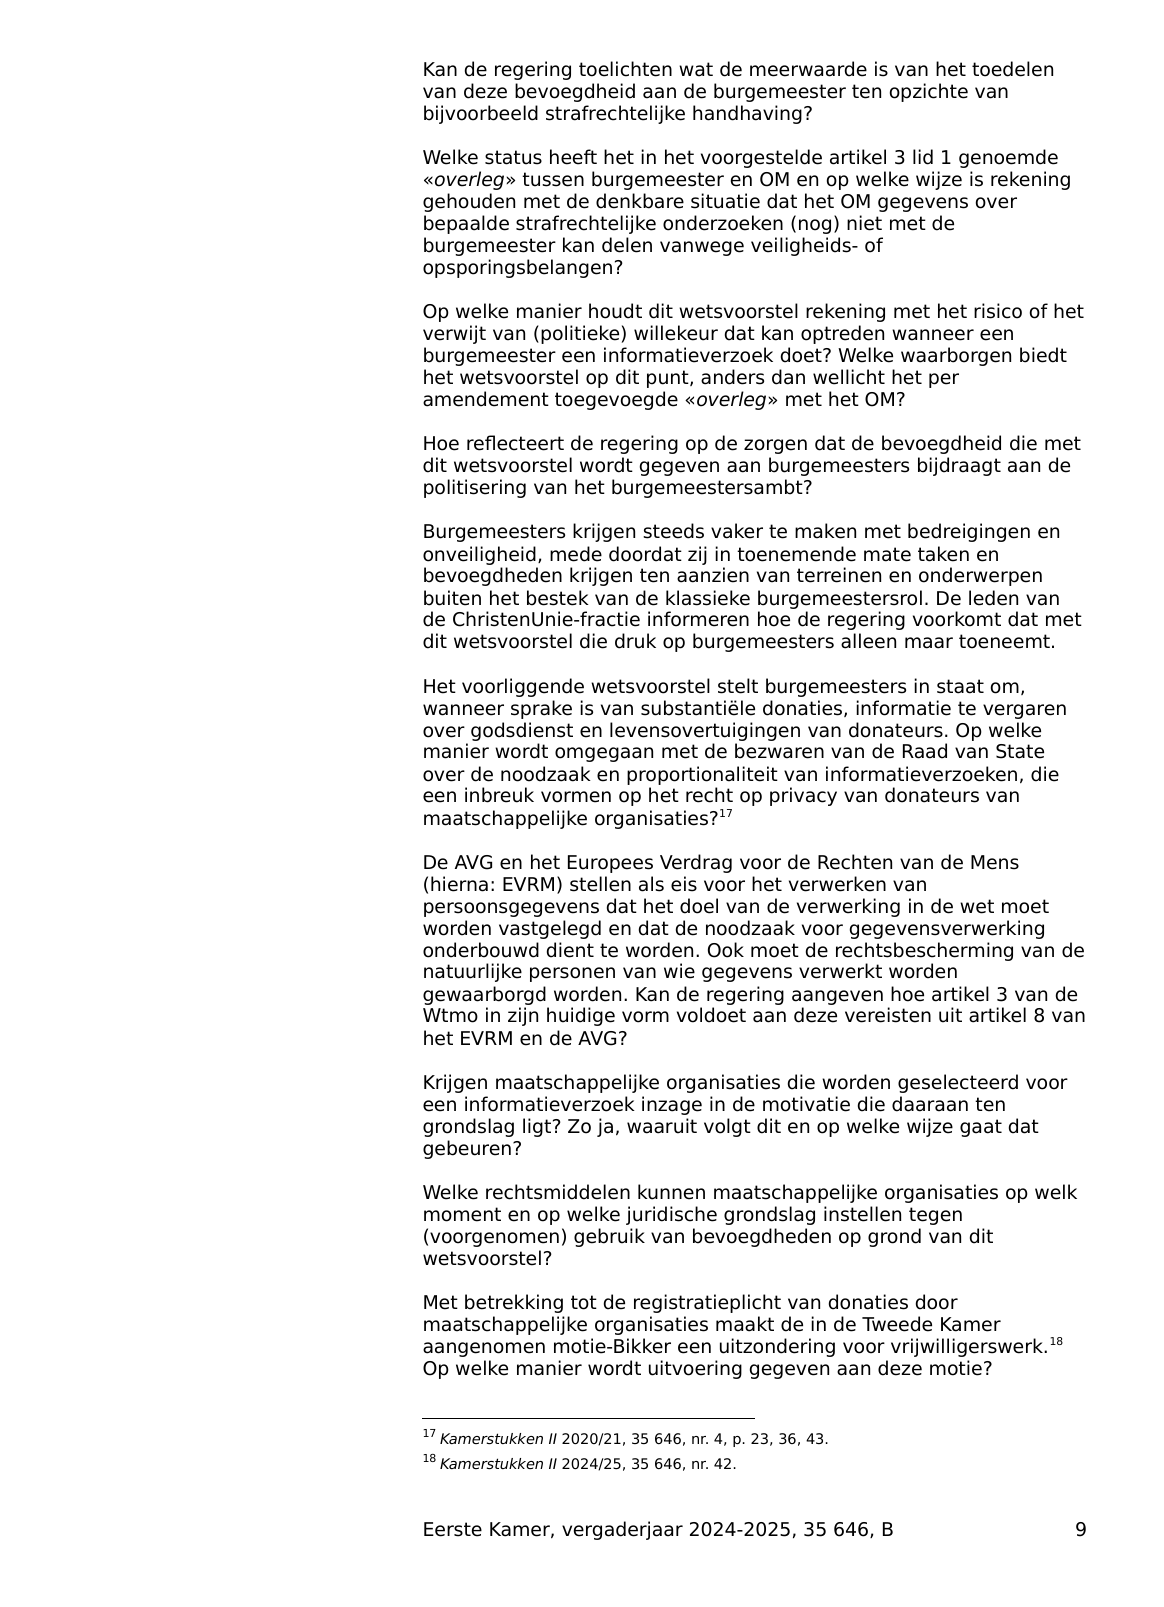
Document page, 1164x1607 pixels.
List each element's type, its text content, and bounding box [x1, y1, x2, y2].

text Kamerstukken II 2020/21, 35 646, nr. 4, p. 23, 36, 43. [422, 1427, 1087, 1449]
text Burgemeesters krijgen steeds vaker te maken met bedreigingen en onveiligheid, mede doordat zij in toenemende mate taken en bevoegdheden krijgen ten aanzien van terreinen en onderwerpen buiten het bestek van de klassieke burgemeestersrol. De leden van de ChristenUnie-fractie informeren hoe de regering voorkomt dat met dit wetsvoorstel die druk op burgemeesters alleen maar toeneemt. [422, 521, 1087, 653]
text Welke status heeft het in het voorgestelde artikel 3 lid 1 genoemde «overleg» tussen burgemeester en OM en op welke wijze is rekening gehouden met de denkbare situatie dat het OM gegevens over bepaalde strafrechtelijke onderzoeken (nog) niet met de burgemeester kan delen vanwege veiligheids- of opsporingsbelangen? [422, 147, 1087, 279]
text Op welke manier houdt dit wetsvoorstel rekening met het risico of het verwijt van (politieke) willekeur dat kan optreden wanneer een burgemeester een informatieverzoek doet? Welke waarborgen biedt het wetsvoorstel op dit punt, anders dan wellicht het per amendement toegevoegde «overleg» met het OM? [422, 301, 1087, 411]
text Welke rechtsmiddelen kunnen maatschappelijke organisaties op welk moment en op welke juridische grondslag instellen tegen (voorgenomen) gebruik van bevoegdheden op grond van dit wetsvoorstel? [422, 1182, 1087, 1269]
text Met betrekking tot de registratieplicht van donaties door maatschappelijke organisaties maakt de in de Tweede Kamer aangenomen motie-Bikker een uitzondering voor vrijwilligerswerk. Op welke manier wordt uitvoering gegeven aan deze motie? [422, 1292, 1087, 1380]
text Kan de regering toelichten wat de meerwaarde is van het toedelen van deze bevoegdheid aan de burgemeester ten opzichte van bijvoorbeeld strafrechtelijke handhaving? [422, 59, 1087, 125]
text Kamerstukken II 2024/25, 35 646, nr. 42. [422, 1452, 1087, 1474]
text Krijgen maatschappelijke organisaties die worden geselecteerd voor een informatieverzoek inzage in de motivatie die daaraan ten grondslag ligt? Zo ja, waaruit volgt dit en op welke wijze gaat dat gebeuren? [422, 1072, 1087, 1159]
text De AVG en het Europees Verdrag voor de Rechten van de Mens (hierna: EVRM) stellen als eis voor het verwerken van persoonsgegevens dat het doel van de verwerking in de wet moet worden vastgelegd en dat de noodzaak voor gegevensverwerking onderbouwd dient te worden. Ook moet de rechtsbescherming van de natuurlijke personen van wie gegevens verwerkt worden gewaarborgd worden. Kan de regering aangeven hoe artikel 3 van de Wtmo in zijn huidige vorm voldoet aan deze vereisten uit artikel 8 van het EVRM en de AVG? [422, 852, 1087, 1049]
text Hoe reflecteert de regering op de zorgen dat de bevoegdheid die met dit wetsvoorstel wordt gegeven aan burgemeesters bijdraagt aan de politisering van het burgemeestersambt? [422, 433, 1087, 499]
text Het voorliggende wetsvoorstel stelt burgemeesters in staat om, wanneer sprake is van substantiële donaties, informatie te vergaren over godsdienst en levensovertuigingen van donateurs. Op welke manier wordt omgegaan met de bezwaren van de Raad van State over de noodzaak en proportionaliteit van informatieverzoeken, die een inbreuk vormen op het recht op privacy van donateurs van maatschappelijke organisaties? [422, 676, 1087, 829]
